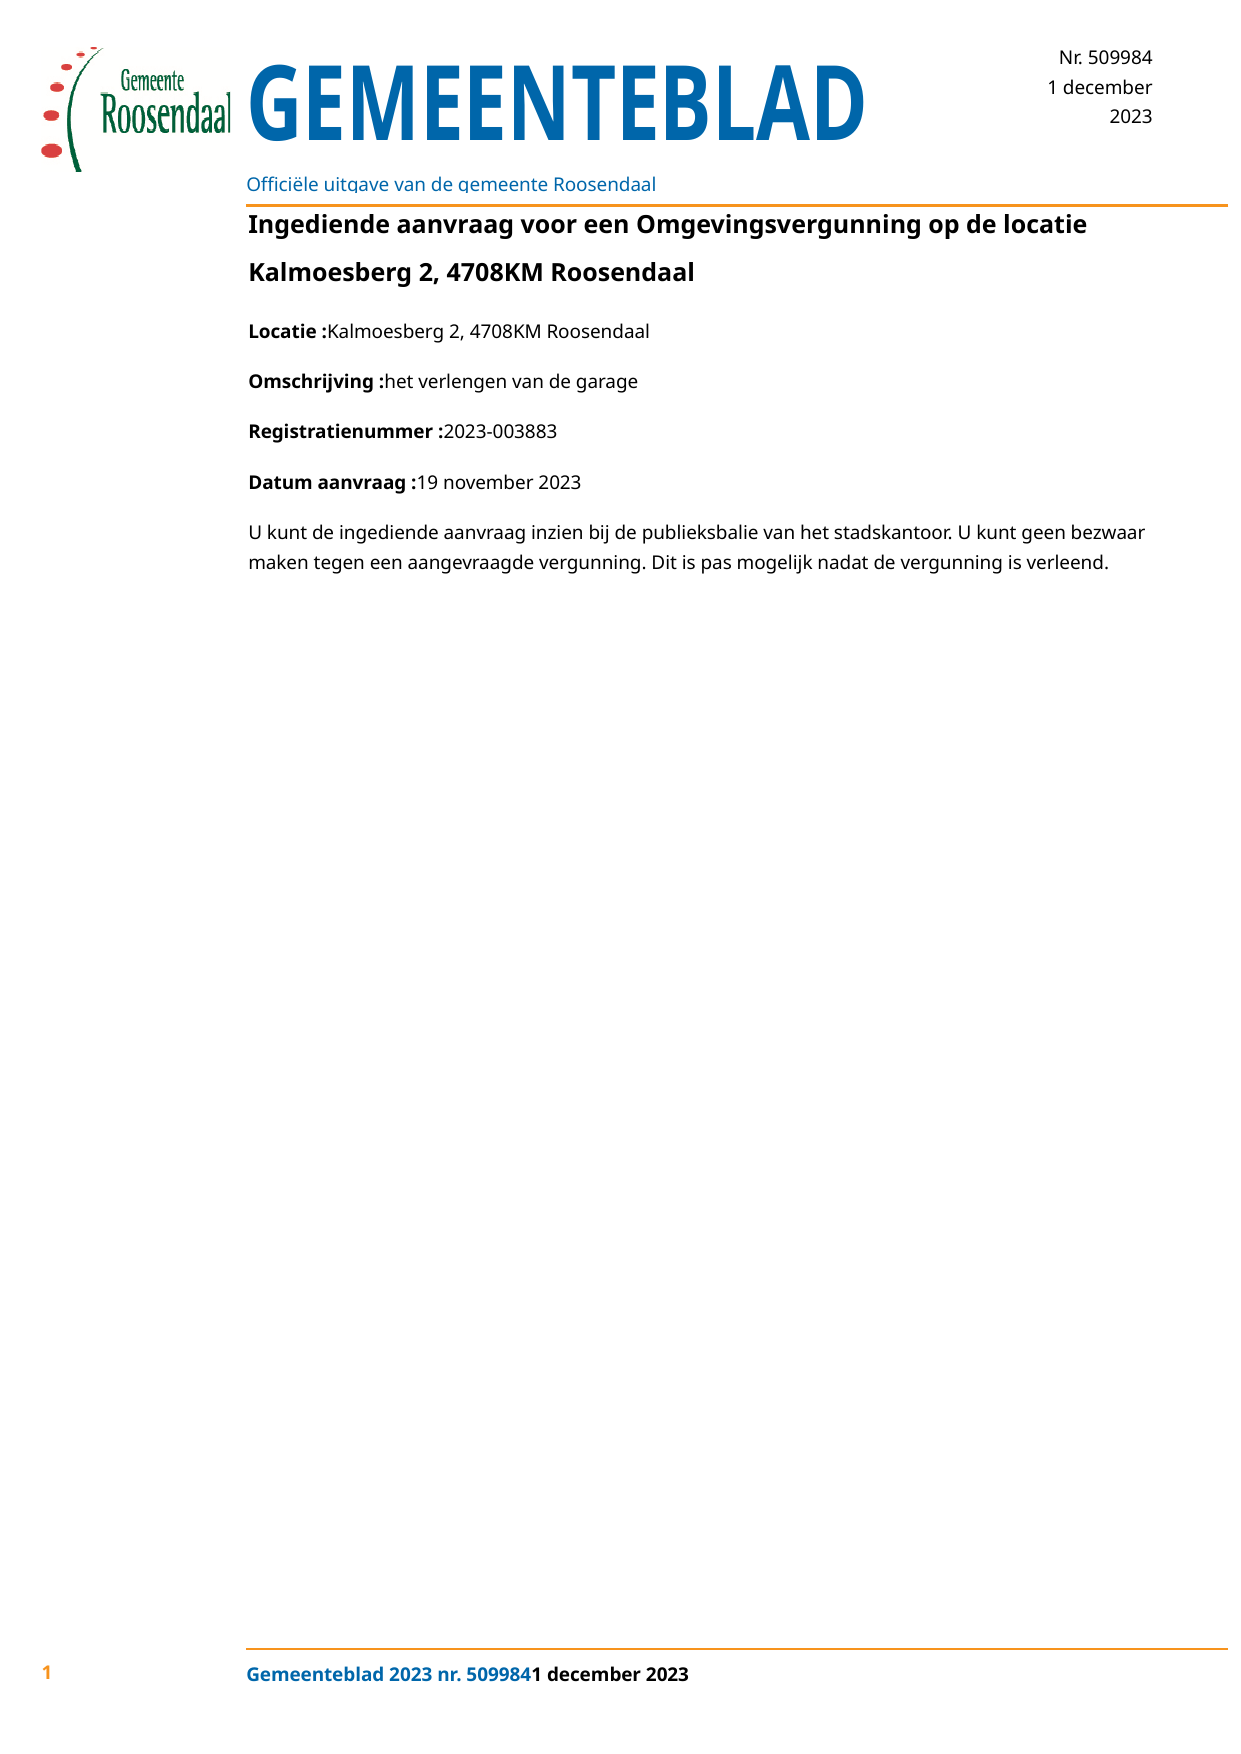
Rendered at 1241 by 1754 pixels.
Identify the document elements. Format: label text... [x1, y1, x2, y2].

text U kunt de ingediende aanvraag inzien bij de publieksbalie van het stadskantoor. U kunt geen bezwaar maken tegen een aangevraagde vergunning. Dit is pas mogelijk nadat de vergunning is verleend. [248, 519, 1152, 575]
picture [41, 47, 231, 172]
text Ingediende aanvraag voor een Omgevingsvergunning op de locatie Kalmoesberg 2, 4708KM Roosendaal [248, 207, 1152, 288]
text Omschrijving :het verlengen van de garage [248, 368, 1152, 394]
text Locatie :Kalmoesberg 2, 4708KM Roosendaal [248, 318, 1152, 344]
text Datum aanvraag :19 november 2023 [248, 469, 1152, 495]
text Registratienummer :2023-003883 [248, 419, 1152, 444]
